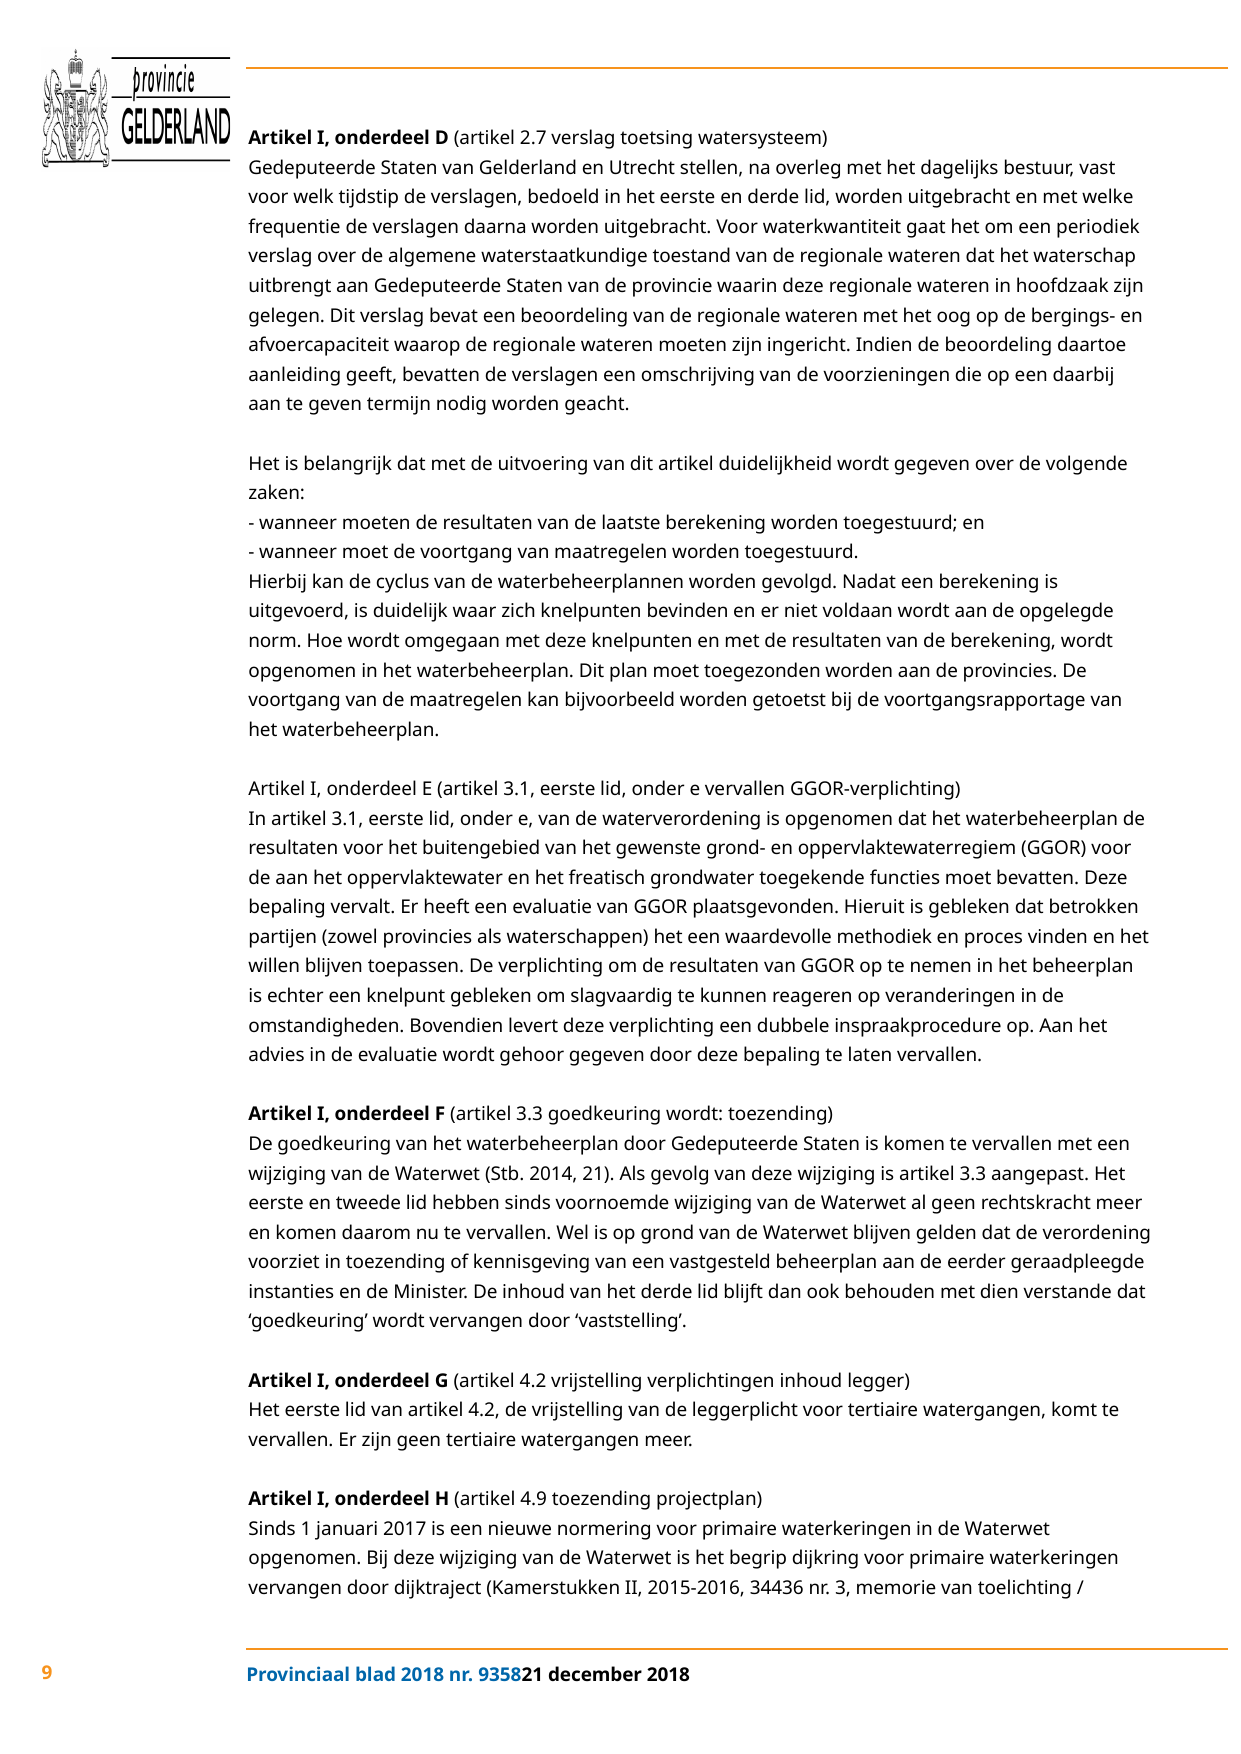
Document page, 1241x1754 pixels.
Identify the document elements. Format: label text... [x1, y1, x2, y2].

text Gedeputeerde Staten van Gelderland en Utrecht stellen, na overleg met het dagelijks bestuur, vast voor welk tijdstip de verslagen, bedoeld in het eerste en derde lid, worden uitgebracht en met welke frequentie de verslagen daarna worden uitgebracht. Voor waterkwantiteit gaat het om een periodiek verslag over de algemene waterstaatkundige toestand van de regionale wateren dat het waterschap uitbrengt aan Gedeputeerde Staten van de provincie waarin deze regionale wateren in hoofdzaak zijn gelegen. Dit verslag bevat een beoordeling van de regionale wateren met het oog op de bergings- en afvoercapaciteit waarop de regionale wateren moeten zijn ingericht. Indien de beoordeling daartoe aanleiding geeft, bevatten de verslagen een omschrijving van de voorzieningen die op een daarbij aan te geven termijn nodig worden geacht. [248, 154, 1152, 416]
text Artikel I, onderdeel G (artikel 4.2 vrijstelling verplichtingen inhoud legger) [248, 1367, 1152, 1393]
text Hierbij kan de cyclus van de waterbeheerplannen worden gevolgd. Nadat een berekening is uitgevoerd, is duidelijk waar zich knelpunten bevinden en er niet voldaan wordt aan de opgelegde norm. Hoe wordt omgegaan met deze knelpunten en met de resultaten van de berekening, wordt opgenomen in het waterbeheerplan. Dit plan moet toegezonden worden aan de provincies. De voortgang van de maatregelen kan bijvoorbeeld worden getoetst bij de voortgangsrapportage van het waterbeheerplan. [248, 568, 1152, 742]
text In artikel 3.1, eerste lid, onder e, van de waterverordening is opgenomen dat het waterbeheerplan de resultaten voor het buitengebied van het gewenste grond- en oppervlaktewaterregiem (GGOR) voor de aan het oppervlaktewater en het freatisch grondwater toegekende functies moet bevatten. Deze bepaling vervalt. Er heeft een evaluatie van GGOR plaatsgevonden. Hieruit is gebleken dat betrokken partijen (zowel provincies als waterschappen) het een waardevolle methodiek en proces vinden en het willen blijven toepassen. De verplichting om de resultaten van GGOR op te nemen in het beheerplan is echter een knelpunt gebleken om slagvaardig te kunnen reageren op veranderingen in de omstandigheden. Bovendien levert deze verplichting een dubbele inspraakprocedure op. Aan het advies in de evaluatie wordt gehoor gegeven door deze bepaling te laten vervallen. [248, 805, 1152, 1067]
text Artikel I, onderdeel H (artikel 4.9 toezending projectplan) [248, 1485, 1152, 1511]
text Het is belangrijk dat met de uitvoering van dit artikel duidelijkheid wordt gegeven over de volgende zaken: [248, 450, 1152, 505]
text Artikel I, onderdeel F (artikel 3.3 goedkeuring wordt: toezending) [248, 1101, 1152, 1126]
text Het eerste lid van artikel 4.2, de vrijstelling van de leggerplicht voor tertiaire watergangen, komt te vervallen. Er zijn geen tertiaire watergangen meer. [248, 1396, 1152, 1452]
text - wanneer moet de voortgang van maatregelen worden toegestuurd. [248, 538, 1152, 564]
picture [41, 47, 231, 172]
text Artikel I, onderdeel E (artikel 3.1, eerste lid, onder e vervallen GGOR-verplichting) [248, 775, 1152, 801]
text De goedkeuring van het waterbeheerplan door Gedeputeerde Staten is komen te vervallen met een wijziging van de Waterwet (Stb. 2014, 21). Als gevolg van deze wijziging is artikel 3.3 aangepast. Het eerste en tweede lid hebben sinds voornoemde wijziging van de Waterwet al geen rechtskracht meer en komen daarom nu te vervallen. Wel is op grond van de Waterwet blijven gelden dat de verordening voorziet in toezending of kennisgeving van een vastgesteld beheerplan aan de eerder geraadpleegde instanties en de Minister. De inhoud van het derde lid blijft dan ook behouden met dien verstande dat ‘goedkeuring’ wordt vervangen door ‘vaststelling’. [248, 1130, 1152, 1333]
text Artikel I, onderdeel D (artikel 2.7 verslag toetsing watersysteem) [248, 124, 1152, 150]
text - wanneer moeten de resultaten van de laatste berekening worden toegestuurd; en [248, 509, 1152, 535]
text Sinds 1 januari 2017 is een nieuwe normering voor primaire waterkeringen in de Waterwet opgenomen. Bij deze wijziging van de Waterwet is het begrip dijkring voor primaire waterkeringen vervangen door dijktraject (Kamerstukken II, 2015-2016, 34436 nr. 3, memorie van toelichting / [248, 1515, 1152, 1600]
